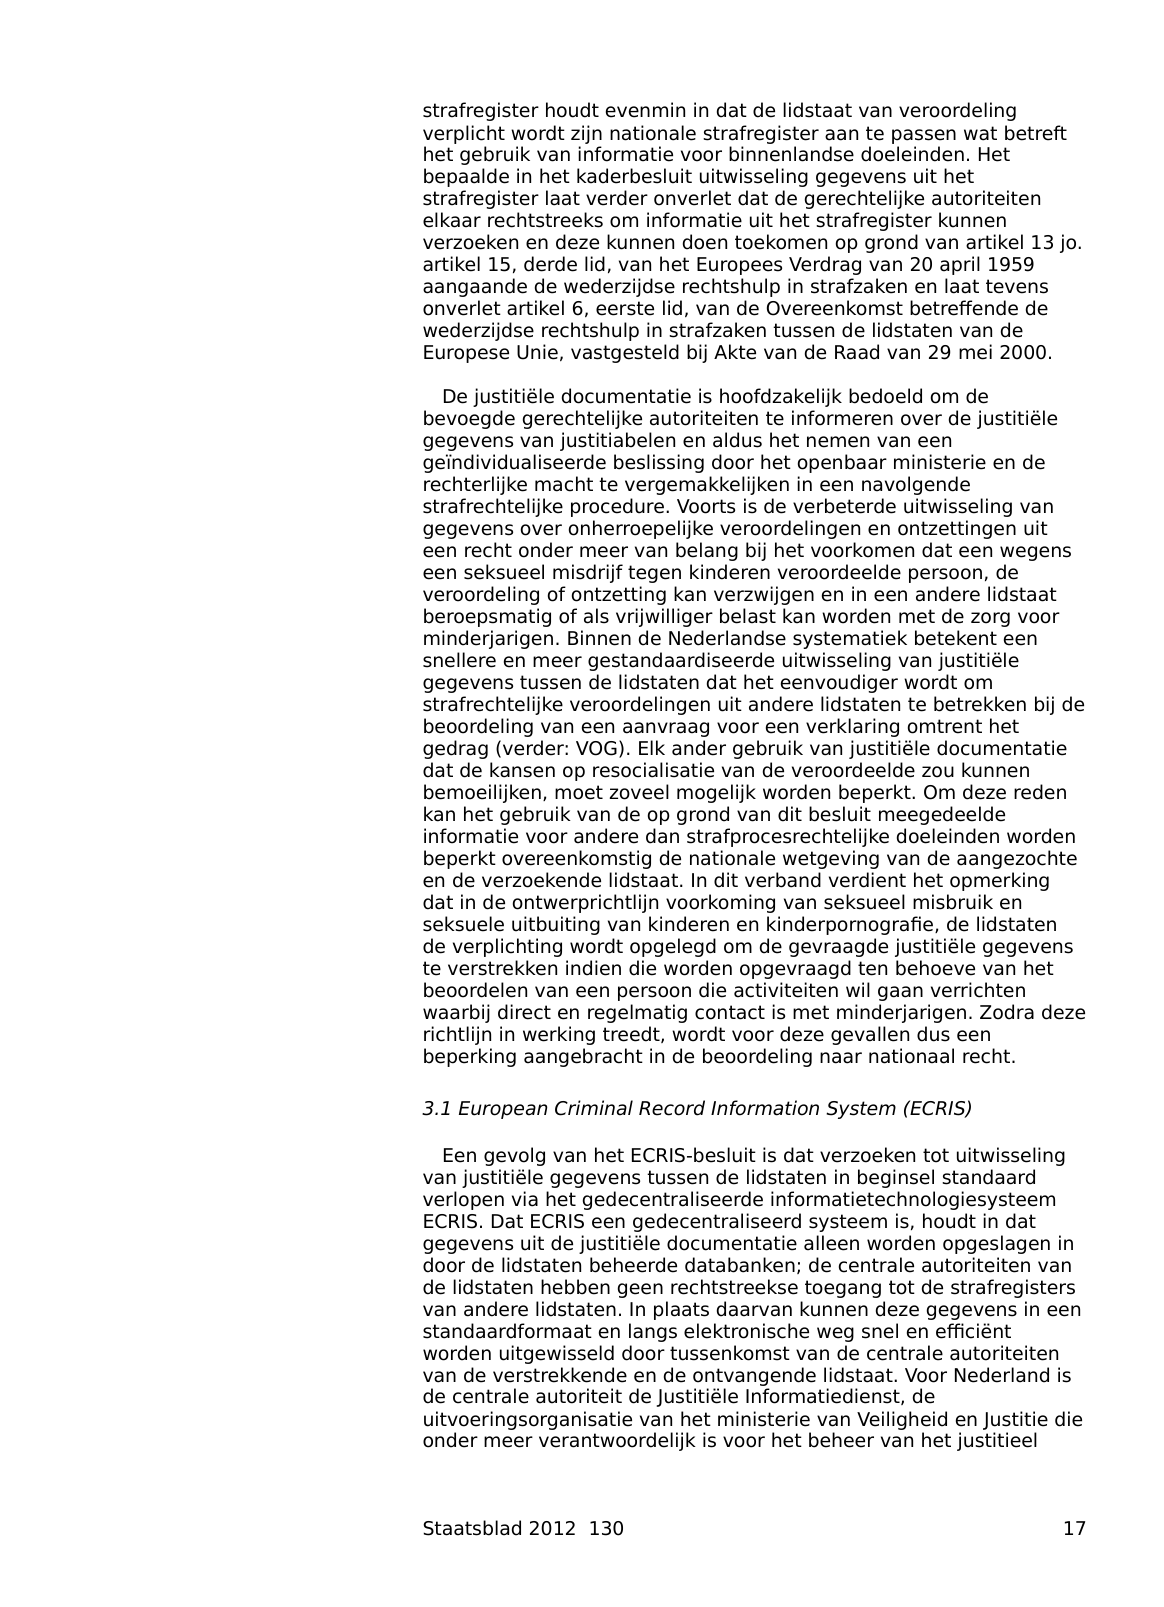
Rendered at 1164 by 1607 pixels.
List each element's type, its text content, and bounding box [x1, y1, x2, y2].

text strafregister houdt evenmin in dat de lidstaat van veroordeling verplicht wordt zijn nationale strafregister aan te passen wat betreft het gebruik van informatie voor binnenlandse doeleinden. Het bepaalde in het kaderbesluit uitwisseling gegevens uit het strafregister laat verder onverlet dat de gerechtelijke autoriteiten elkaar rechtstreeks om informatie uit het strafregister kunnen verzoeken en deze kunnen doen toekomen op grond van artikel 13 jo. artikel 15, derde lid, van het Europees Verdrag van 20 april 1959 aangaande de wederzijdse rechtshulp in strafzaken en laat tevens onverlet artikel 6, eerste lid, van de Overeenkomst betreffende de wederzijdse rechtshulp in strafzaken tussen de lidstaten van de Europese Unie, vastgesteld bij Akte van de Raad van 29 mei 2000. [422, 100, 1087, 364]
text Een gevolg van het ECRIS-besluit is dat verzoeken tot uitwisseling van justitiële gegevens tussen de lidstaten in beginsel standaard verlopen via het gedecentraliseerde informatietechnologiesysteem ECRIS. Dat ECRIS een gedecentraliseerd systeem is, houdt in dat gegevens uit de justitiële documentatie alleen worden opgeslagen in door de lidstaten beheerde databanken; de centrale autoriteiten van de lidstaten hebben geen rechtstreekse toegang tot de strafregisters van andere lidstaten. In plaats daarvan kunnen deze gegevens in een standaardformaat en langs elektronische weg snel en efficiënt worden uitgewisseld door tussenkomst van de centrale autoriteiten van de verstrekkende en de ontvangende lidstaat. Voor Nederland is de centrale autoriteit de Justitiële Informatiedienst, de uitvoeringsorganisatie van het ministerie van Veiligheid en Justitie die onder meer verantwoordelijk is voor het beheer van het justitieel [422, 1145, 1087, 1452]
subtitle 3.1 European Criminal Record Information System (ECRIS) [422, 1098, 1087, 1120]
text De justitiële documentatie is hoofdzakelijk bedoeld om de bevoegde gerechtelijke autoriteiten te informeren over de justitiële gegevens van justitiabelen en aldus het nemen van een geïndividualiseerde beslissing door het openbaar ministerie en de rechterlijke macht te vergemakkelijken in een navolgende strafrechtelijke procedure. Voorts is de verbeterde uitwisseling van gegevens over onherroepelijke veroordelingen en ontzettingen uit een recht onder meer van belang bij het voorkomen dat een wegens een seksueel misdrijf tegen kinderen veroordeelde persoon, de veroordeling of ontzetting kan verzwijgen en in een andere lidstaat beroepsmatig of als vrijwilliger belast kan worden met de zorg voor minderjarigen. Binnen de Nederlandse systematiek betekent een snellere en meer gestandaardiseerde uitwisseling van justitiële gegevens tussen de lidstaten dat het eenvoudiger wordt om strafrechtelijke veroordelingen uit andere lidstaten te betrekken bij de beoordeling van een aanvraag voor een verklaring omtrent het gedrag (verder: VOG). Elk ander gebruik van justitiële documentatie dat de kansen op resocialisatie van de veroordeelde zou kunnen bemoeilijken, moet zoveel mogelijk worden beperkt. Om deze reden kan het gebruik van de op grond van dit besluit meegedeelde informatie voor andere dan strafprocesrechtelijke doeleinden worden beperkt overeenkomstig de nationale wetgeving van de aangezochte en de verzoekende lidstaat. In dit verband verdient het opmerking dat in de ontwerprichtlijn voorkoming van seksueel misbruik en seksuele uitbuiting van kinderen en kinderpornografie, de lidstaten de verplichting wordt opgelegd om de gevraagde justitiële gegevens te verstrekken indien die worden opgevraagd ten behoeve van het beoordelen van een persoon die activiteiten wil gaan verrichten waarbij direct en regelmatig contact is met minderjarigen. Zodra deze richtlijn in werking treedt, wordt voor deze gevallen dus een beperking aangebracht in de beoordeling naar nationaal recht. [422, 386, 1087, 1068]
